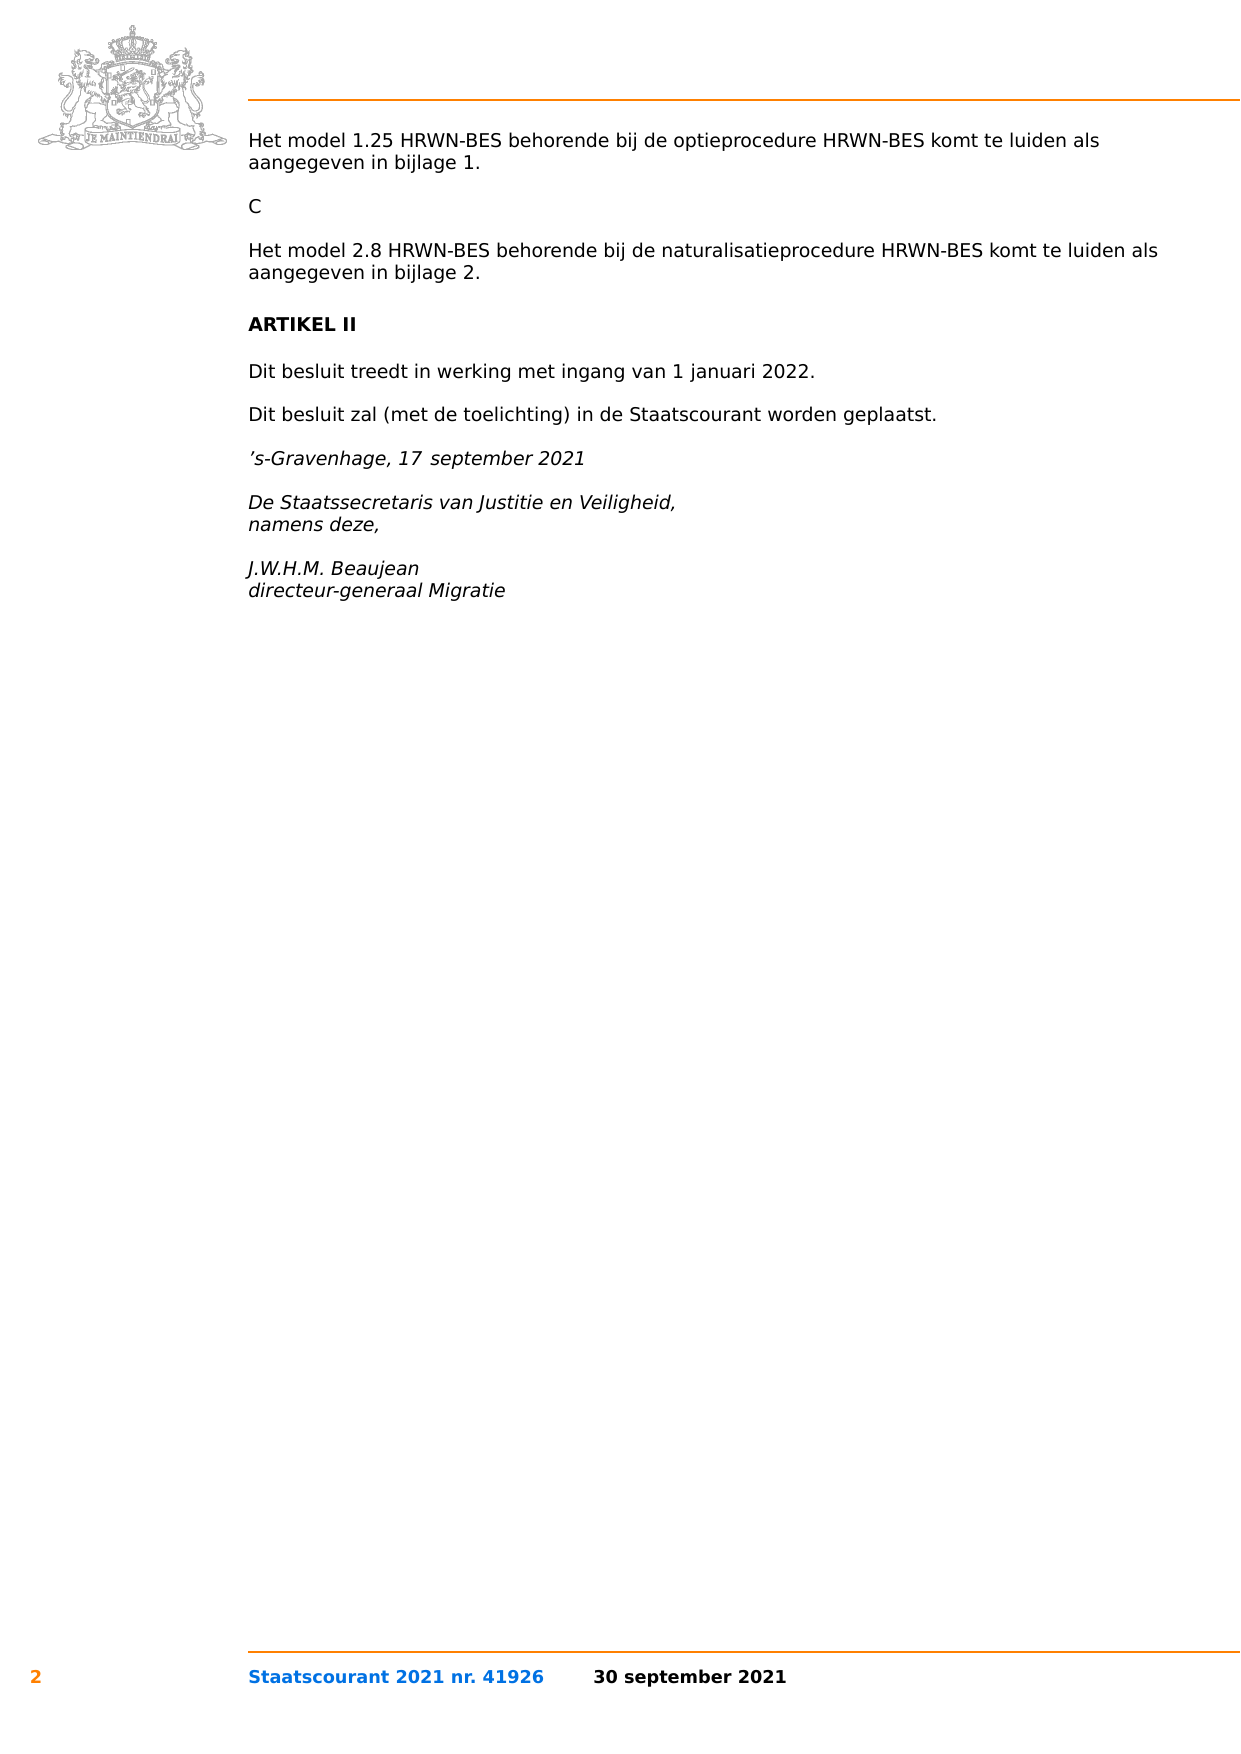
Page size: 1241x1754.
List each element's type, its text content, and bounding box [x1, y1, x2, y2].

text Het model 1.25 HRWN-BES behorende bij de optieprocedure HRWN-BES komt te luiden als aangegeven in bijlage 1. [248, 130, 1163, 174]
text C [248, 196, 1163, 218]
text ’s-Gravenhage, 17 september 2021 [248, 448, 1163, 470]
text Dit besluit treedt in werking met ingang van 1 januari 2022. [248, 361, 1163, 382]
text Dit besluit zal (met de toelichting) in de Staatscourant worden geplaatst. [248, 404, 1163, 426]
subtitle ARTIKEL II [248, 313, 1163, 336]
text Het model 2.8 HRWN-BES behorende bij de naturalisatieprocedure HRWN-BES komt te luiden als aangegeven in bijlage 2. [248, 239, 1163, 283]
picture [38, 25, 227, 150]
text De Staatssecretaris van Justitie en Veiligheid, namens deze, J.W.H.M. Beaujean directeur-generaal Migratie [248, 492, 1163, 602]
